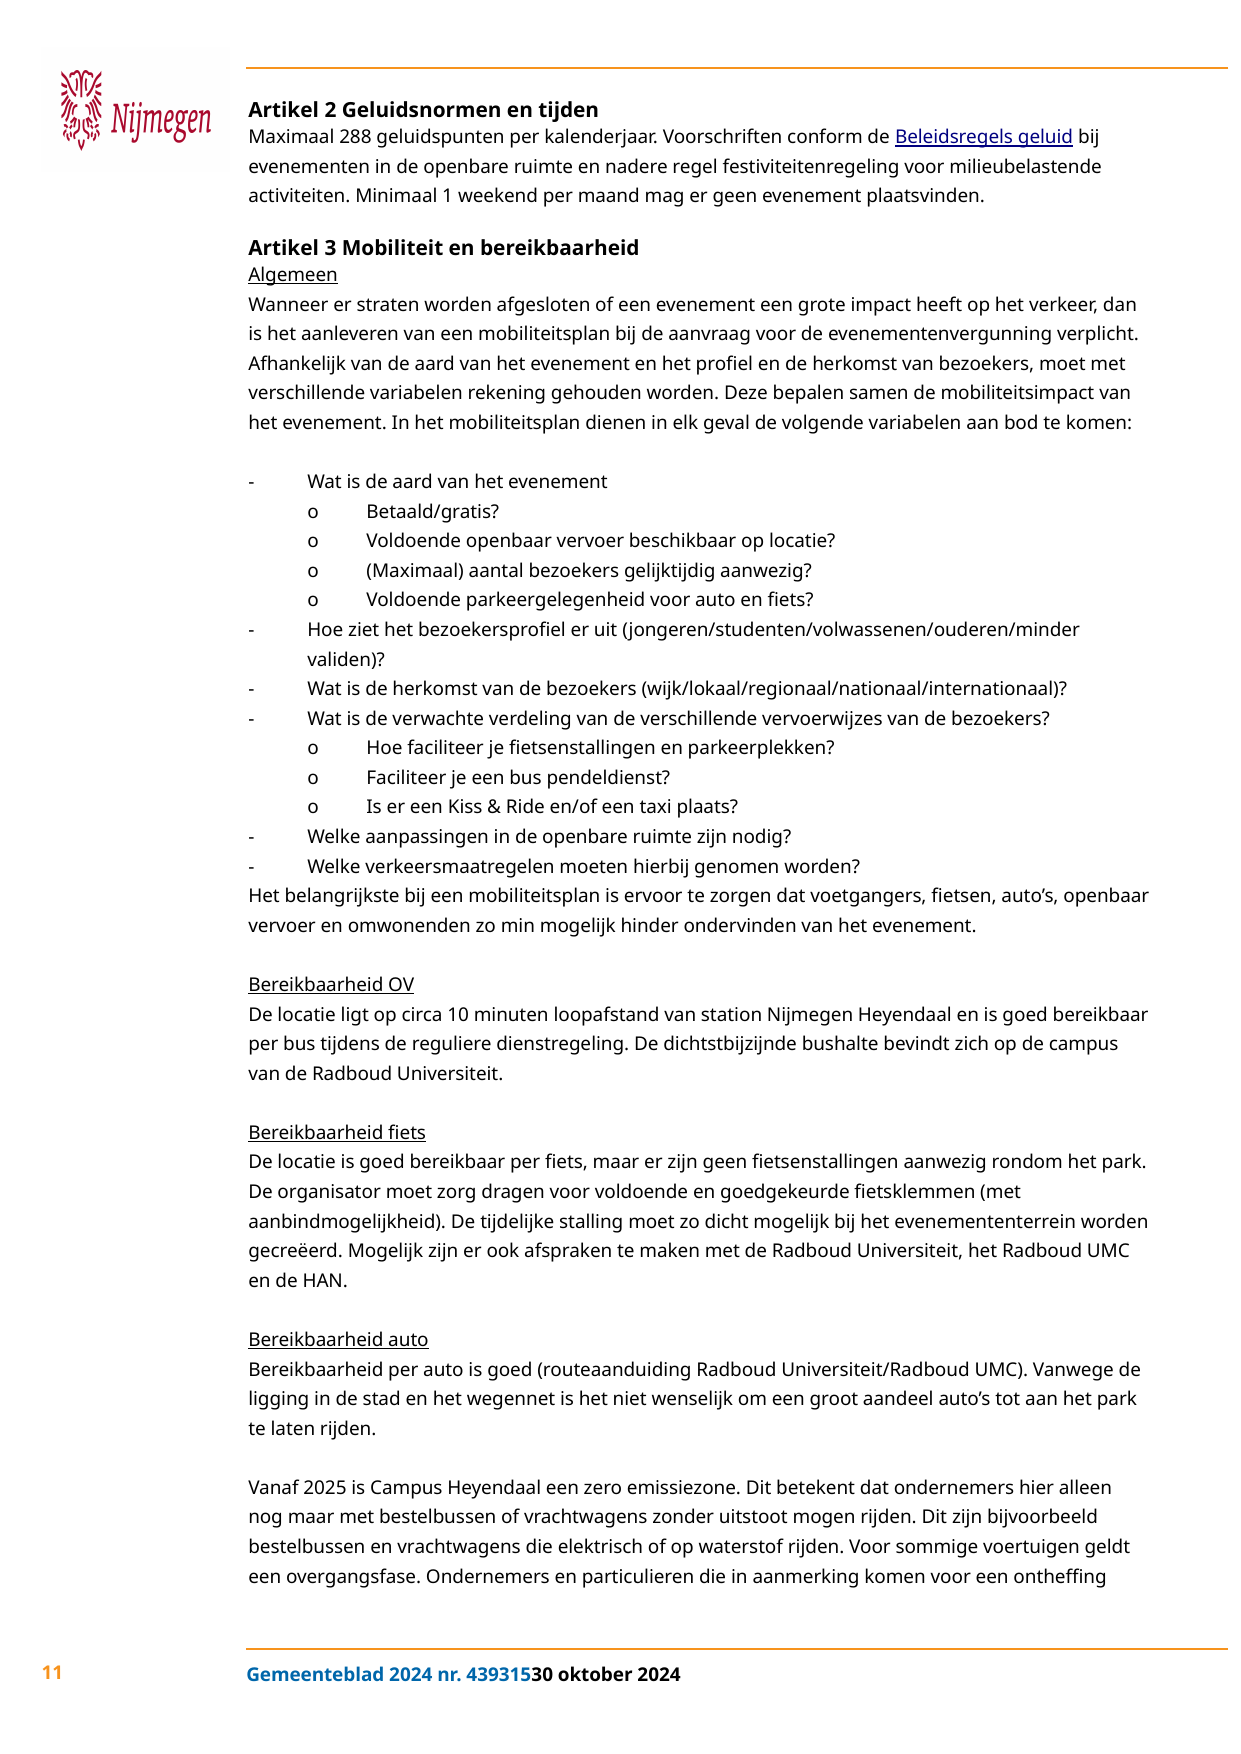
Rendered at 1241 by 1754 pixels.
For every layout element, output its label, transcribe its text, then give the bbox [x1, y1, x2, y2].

list Welke aanpassingen in de openbare ruimte zijn nodig? [248, 823, 1152, 849]
text Vanaf 2025 is Campus Heyendaal een zero emissiezone. Dit betekent dat ondernemers hier alleen nog maar met bestelbussen of vrachtwagens zonder uitstoot mogen rijden. Dit zijn bijvoorbeeld bestelbussen en vrachtwagens die elektrisch of op waterstof rijden. Voor sommige voertuigen geldt een overgangsfase. Ondernemers en particulieren die in aanmerking komen voor een ontheffing [248, 1474, 1152, 1589]
list Wat is de aard van het evenement [248, 468, 1152, 494]
list Voldoende parkeergelegenheid voor auto en fiets? [307, 587, 1152, 612]
list Welke verkeersmaatregelen moeten hierbij genomen worden? [248, 853, 1152, 879]
list Voldoende openbaar vervoer beschikbaar op locatie? [307, 527, 1152, 553]
text Bereikbaarheid auto [248, 1326, 1152, 1352]
list Wat is de herkomst van de bezoekers (wijk/lokaal/regionaal/nationaal/internationaal)? [248, 675, 1152, 701]
list Faciliteer je een bus pendeldienst? [307, 764, 1152, 790]
text Artikel 3 Mobiliteit en bereikbaarheid [248, 233, 1152, 261]
list (Maximaal) aantal bezoekers gelijktijdig aanwezig? [307, 557, 1152, 583]
list Hoe faciliteer je fietsenstallingen en parkeerplekken? [307, 734, 1152, 760]
picture [41, 47, 231, 172]
text Bereikbaarheid per auto is goed (routeaanduiding Radboud Universiteit/Radboud UMC). Vanwege de ligging in de stad en het wegennet is het niet wenselijk om een groot aandeel auto’s tot aan het park te laten rijden. [248, 1356, 1152, 1441]
text Bereikbaarheid fiets [248, 1119, 1152, 1145]
text Wanneer er straten worden afgesloten of een evenement een grote impact heeft op het verkeer, dan is het aanleveren van een mobiliteitsplan bij de aanvraag voor de evenementenvergunning verplicht. Afhankelijk van de aard van het evenement en het profiel en de herkomst van bezoekers, moet met verschillende variabelen rekening gehouden worden. Deze bepalen samen de mobiliteitsimpact van het evenement. In het mobiliteitsplan dienen in elk geval de volgende variabelen aan bod te komen: [248, 291, 1152, 435]
text Bereikbaarheid OV [248, 971, 1152, 997]
text De locatie ligt op circa 10 minuten loopafstand van station Nijmegen Heyendaal en is goed bereikbaar per bus tijdens de reguliere dienstregeling. De dichtstbijzijnde bushalte bevindt zich op de campus van de Radboud Universiteit. [248, 1001, 1152, 1086]
text Algemeen [248, 261, 1152, 287]
list Betaald/gratis? [307, 498, 1152, 524]
list Is er een Kiss & Ride en/of een taxi plaats? [307, 794, 1152, 819]
text Artikel 2 Geluidsnormen en tijden [248, 95, 1152, 123]
text De locatie is goed bereikbaar per fiets, maar er zijn geen fietsenstallingen aanwezig rondom het park. De organisator moet zorg dragen voor voldoende en goedgekeurde fietsklemmen (met aanbindmogelijkheid). De tijdelijke stalling moet zo dicht mogelijk bij het evenemententerrein worden gecreëerd. Mogelijk zijn er ook afspraken te maken met de Radboud Universiteit, het Radboud UMC en de HAN. [248, 1149, 1152, 1293]
list Hoe ziet het bezoekersprofiel er uit (jongeren/studenten/volwassenen/ouderen/minder validen)? [248, 616, 1152, 672]
text Het belangrijkste bij een mobiliteitsplan is ervoor te zorgen dat voetgangers, fietsen, auto’s, openbaar vervoer en omwonenden zo min mogelijk hinder ondervinden van het evenement. [248, 882, 1152, 938]
list Wat is de verwachte verdeling van de verschillende vervoerwijzes van de bezoekers? [248, 705, 1152, 731]
text Maximaal 288 geluidspunten per kalenderjaar. Voorschriften conform de Beleidsregels geluid bij evenementen in de openbare ruimte en nadere regel festiviteitenregeling voor milieubelastende activiteiten. Minimaal 1 weekend per maand mag er geen evenement plaatsvinden. [248, 123, 1152, 208]
